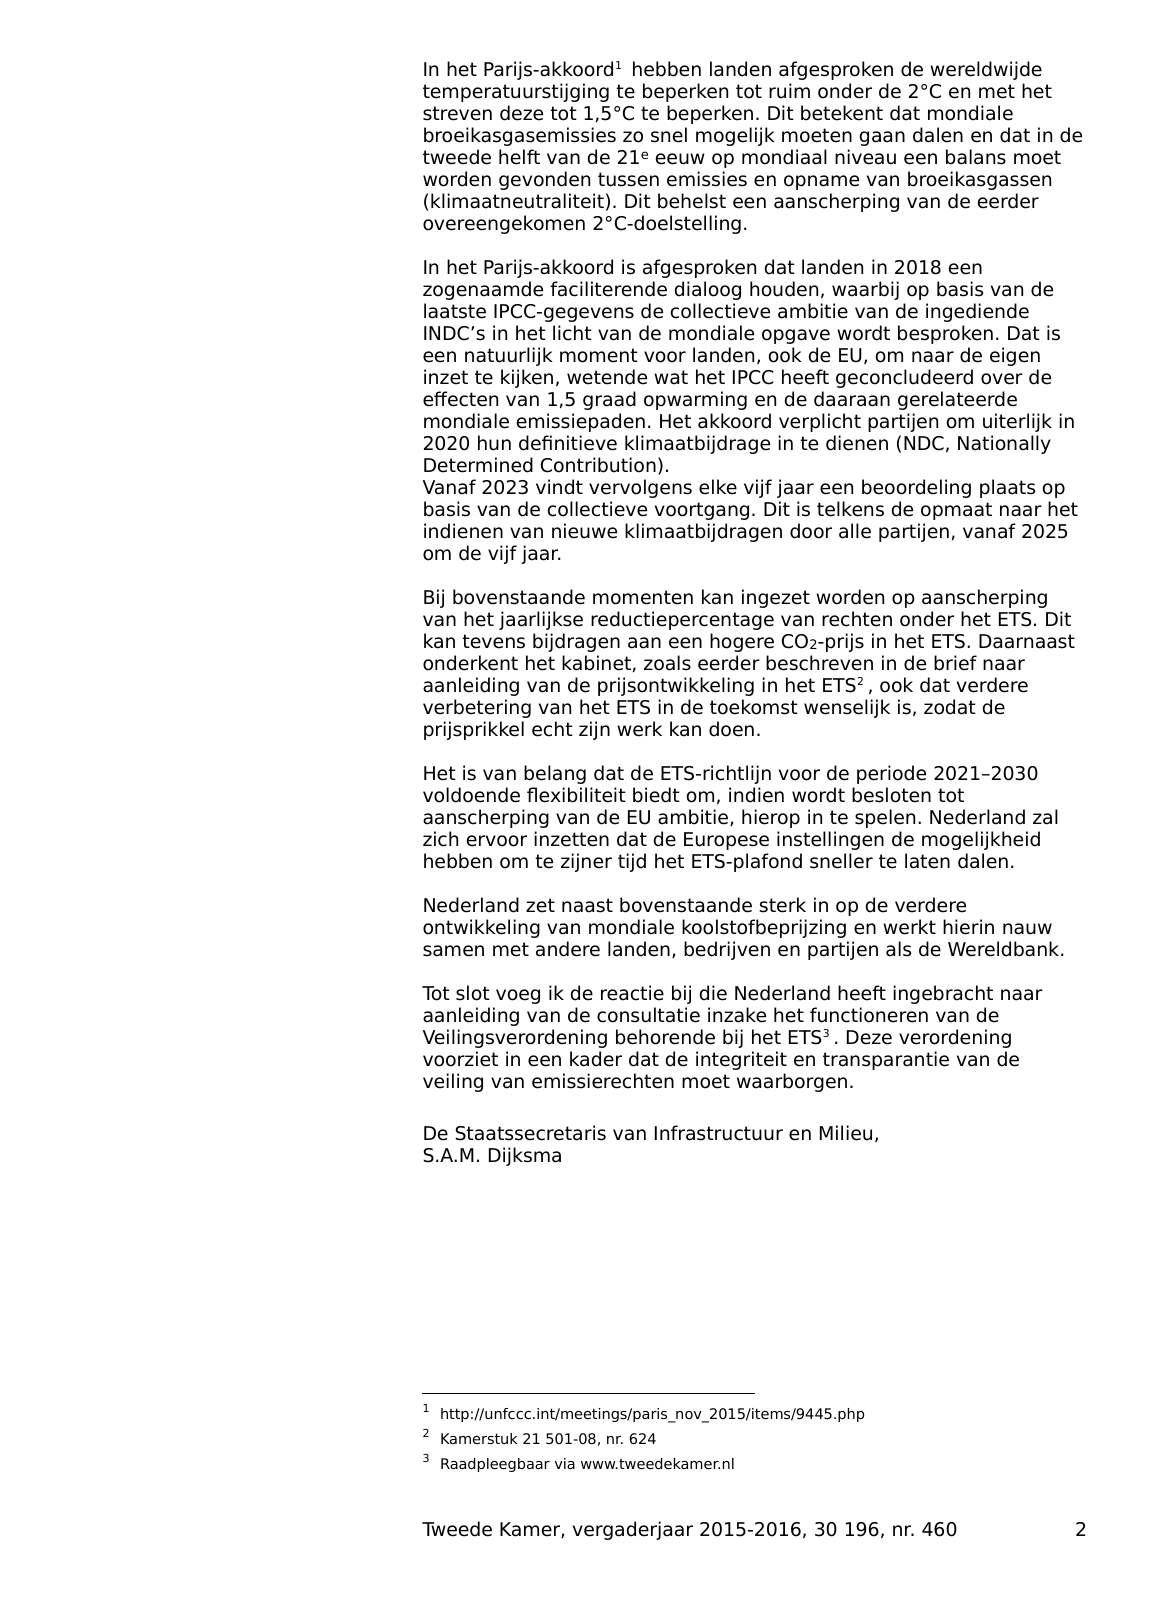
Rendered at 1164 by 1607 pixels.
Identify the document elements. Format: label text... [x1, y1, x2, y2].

text Vanaf 2023 vindt vervolgens elke vijf jaar een beoordeling plaats op basis van de collectieve voortgang. Dit is telkens de opmaat naar het indienen van nieuwe klimaatbijdragen door alle partijen, vanaf 2025 om de vijf jaar. [422, 477, 1087, 565]
text Bij bovenstaande momenten kan ingezet worden op aanscherping van het jaarlijkse reductiepercentage van rechten onder het ETS. Dit kan tevens bijdragen aan een hogere CO2-prijs in het ETS. Daarnaast onderkent het kabinet, zoals eerder beschreven in de brief naar aanleiding van de prijsontwikkeling in het ETS, ook dat verdere verbetering van het ETS in de toekomst wenselijk is, zodat de prijsprikkel echt zijn werk kan doen. [422, 587, 1087, 741]
text Raadpleegbaar via www.tweedekamer.nl [422, 1452, 1087, 1474]
text Nederland zet naast bovenstaande sterk in op de verdere ontwikkeling van mondiale koolstofbeprijzing en werkt hierin nauw samen met andere landen, bedrijven en partijen als de Wereldbank. [422, 895, 1087, 961]
text In het Parijs-akkoord is afgesproken dat landen in 2018 een zogenaamde faciliterende dialoog houden, waarbij op basis van de laatste IPCC-gegevens de collectieve ambitie van de ingediende INDC’s in het licht van de mondiale opgave wordt besproken. Dat is een natuurlijk moment voor landen, ook de EU, om naar de eigen inzet te kijken, wetende wat het IPCC heeft geconcludeerd over de effecten van 1,5 graad opwarming en de daaraan gerelateerde mondiale emissiepaden. Het akkoord verplicht partijen om uiterlijk in 2020 hun definitieve klimaatbijdrage in te dienen (NDC, Nationally Determined Contribution). [422, 257, 1087, 477]
text http://unfccc.int/meetings/paris_nov_2015/items/9445.php [422, 1402, 1087, 1424]
text De Staatssecretaris van Infrastructuur en Milieu, S.A.M. Dijksma [422, 1123, 1087, 1167]
text Tot slot voeg ik de reactie bij die Nederland heeft ingebracht naar aanleiding van de consultatie inzake het functioneren van de Veilingsverordening behorende bij het ETS. Deze verordening voorziet in een kader dat de integriteit en transparantie van de veiling van emissierechten moet waarborgen. [422, 983, 1087, 1093]
text Kamerstuk 21 501-08, nr. 624 [422, 1427, 1087, 1449]
text Het is van belang dat de ETS-richtlijn voor de periode 2021–2030 voldoende flexibiliteit biedt om, indien wordt besloten tot aanscherping van de EU ambitie, hierop in te spelen. Nederland zal zich ervoor inzetten dat de Europese instellingen de mogelijkheid hebben om te zijner tijd het ETS-plafond sneller te laten dalen. [422, 763, 1087, 873]
text In het Parijs-akkoord hebben landen afgesproken de wereldwijde temperatuurstijging te beperken tot ruim onder de 2°C en met het streven deze tot 1,5°C te beperken. Dit betekent dat mondiale broeikasgasemissies zo snel mogelijk moeten gaan dalen en dat in de tweede helft van de 21e eeuw op mondiaal niveau een balans moet worden gevonden tussen emissies en opname van broeikasgassen (klimaatneutraliteit). Dit behelst een aanscherping van de eerder overeengekomen 2°C-doelstelling. [422, 59, 1087, 235]
